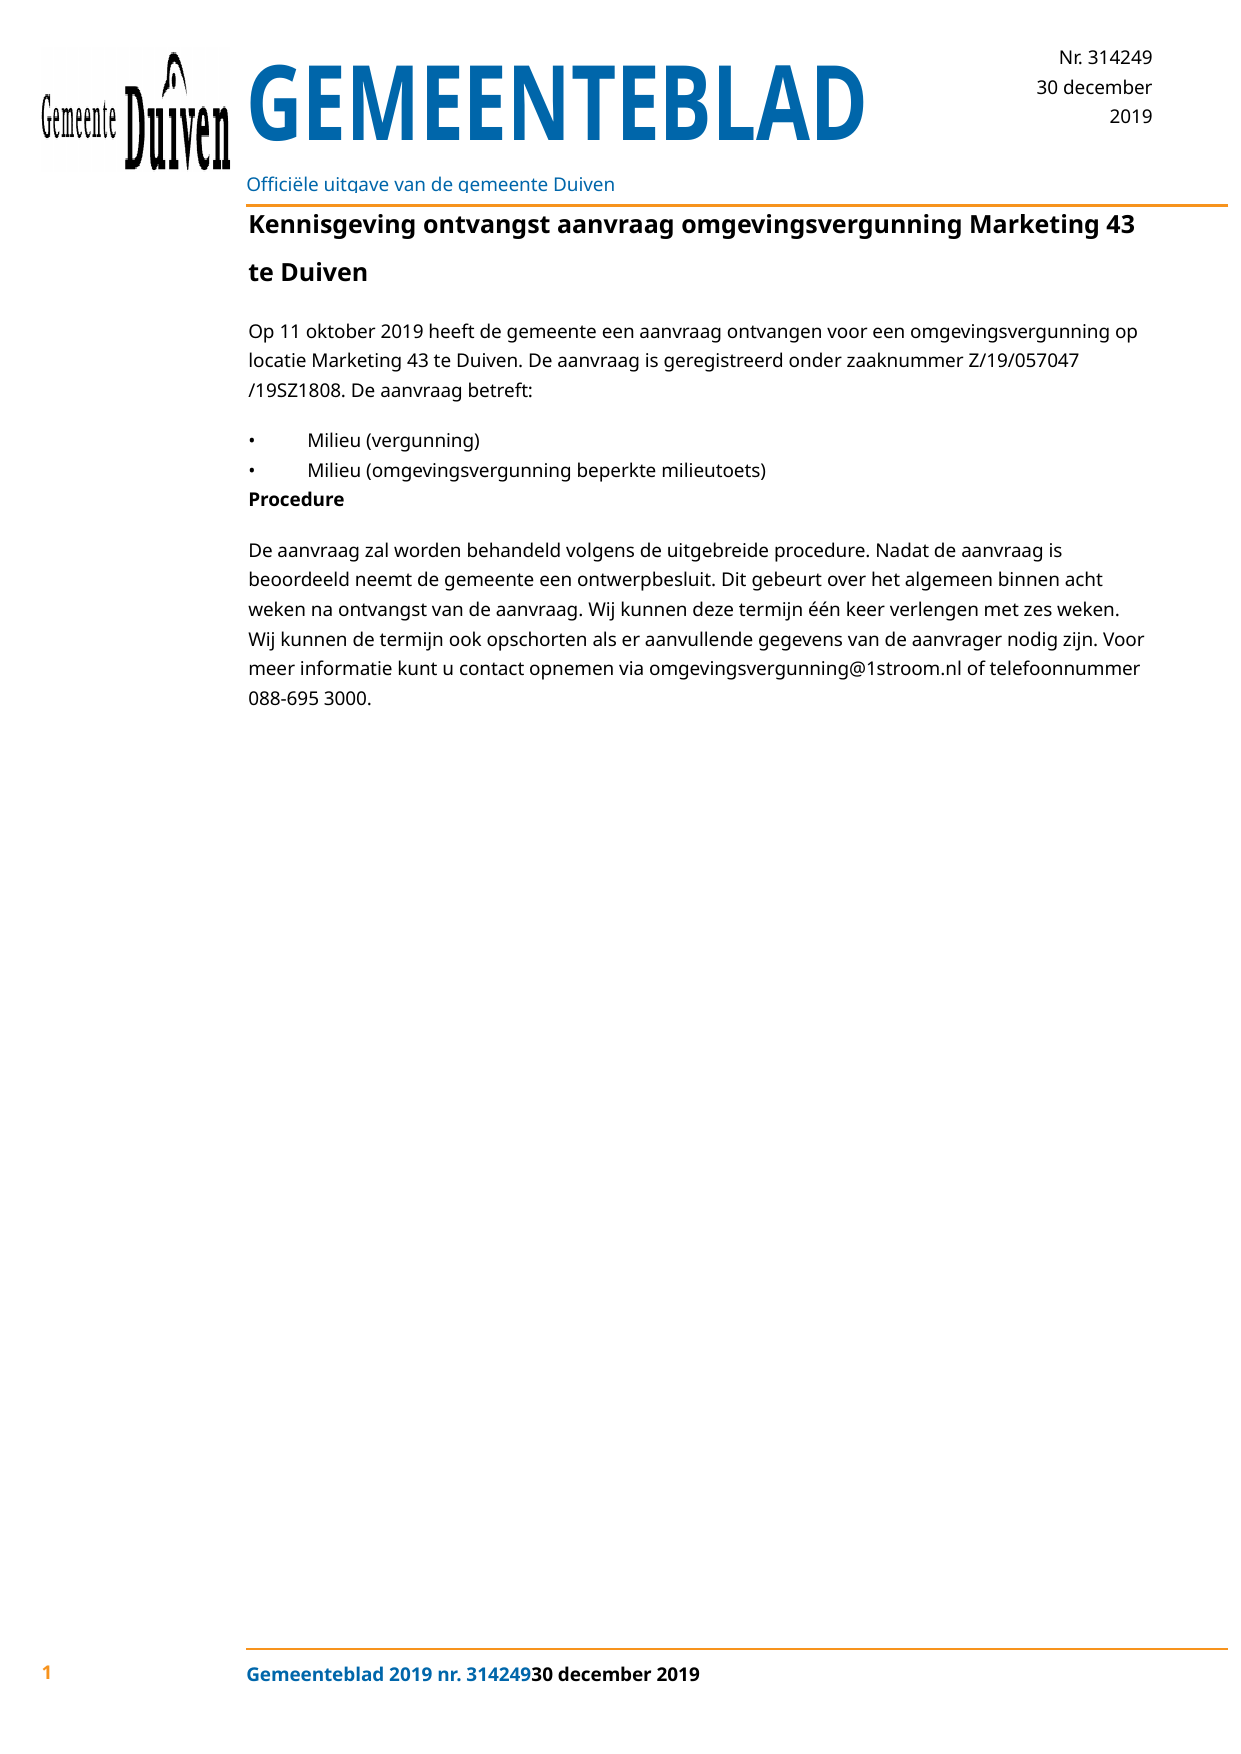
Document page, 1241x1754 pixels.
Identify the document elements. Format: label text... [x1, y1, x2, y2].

list Milieu (vergunning) [248, 427, 1152, 453]
text Kennisgeving ontvangst aanvraag omgevingsvergunning Marketing 43 te Duiven [248, 207, 1152, 288]
text Procedure [248, 487, 1152, 512]
text Op 11 oktober 2019 heeft de gemeente een aanvraag ontvangen voor een omgevingsvergunning op locatie Marketing 43 te Duiven. De aanvraag is geregistreerd onder zaaknummer Z/19/057047 /19SZ1808. De aanvraag betreft: [248, 318, 1152, 403]
text De aanvraag zal worden behandeld volgens de uitgebreide procedure. Nadat de aanvraag is beoordeeld neemt de gemeente een ontwerpbesluit. Dit gebeurt over het algemeen binnen acht weken na ontvangst van de aanvraag. Wij kunnen deze termijn één keer verlengen met zes weken. Wij kunnen de termijn ook opschorten als er aanvullende gegevens van de aanvrager nodig zijn. Voor meer informatie kunt u contact opnemen via omgevingsvergunning@1stroom.nl of telefoonnummer 088-695 3000. [248, 537, 1152, 711]
picture [41, 47, 231, 172]
list Milieu (omgevingsvergunning beperkte milieutoets) [248, 457, 1152, 483]
